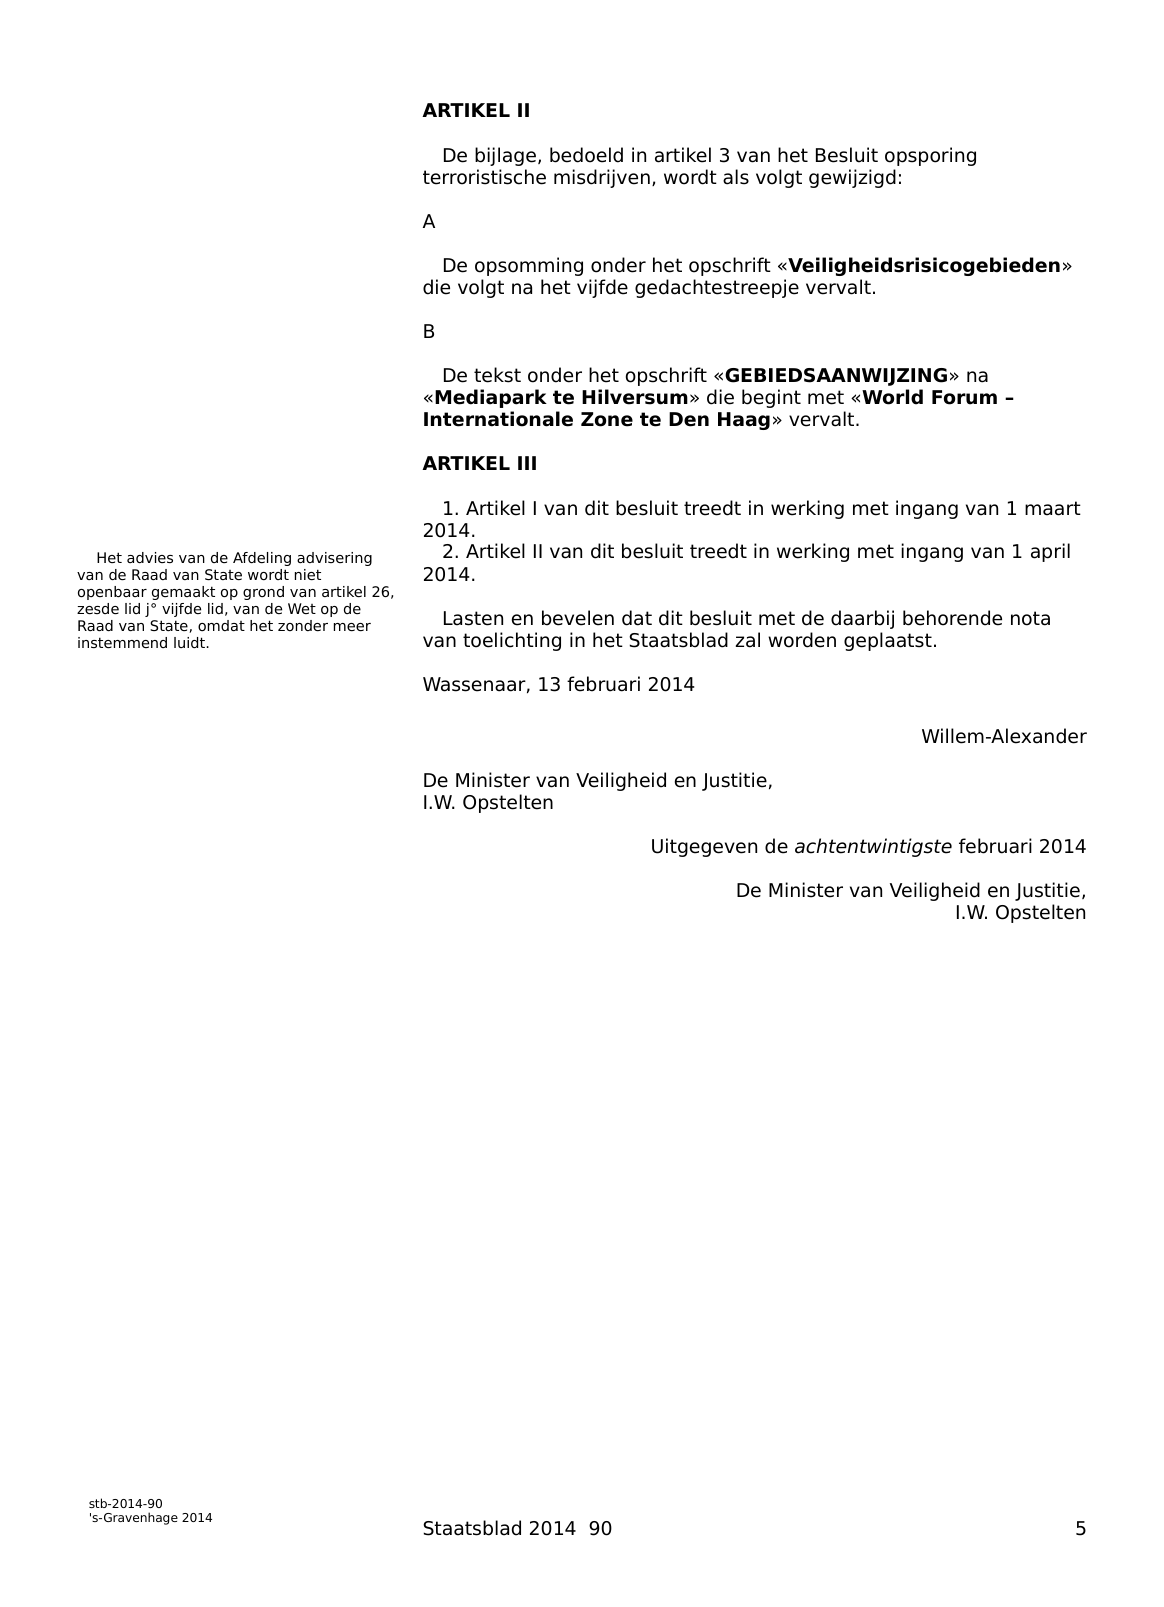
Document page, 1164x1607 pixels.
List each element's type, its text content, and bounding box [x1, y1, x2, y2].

subtitle ARTIKEL III [422, 453, 1087, 475]
text De Minister van Veiligheid en Justitie, I.W. Opstelten [422, 880, 1087, 924]
text Uitgegeven de achtentwintigste februari 2014 [422, 836, 1087, 858]
text De Minister van Veiligheid en Justitie, I.W. Opstelten [422, 770, 1087, 814]
text B [422, 321, 1087, 343]
text Het advies van de Afdeling advisering van de Raad van State wordt niet openbaar gemaakt op grond van artikel 26, zesde lid j° vijfde lid, van de Wet op de Raad van State, omdat het zonder meer instemmend luidt. [77, 550, 396, 652]
text De bijlage, bedoeld in artikel 3 van het Besluit opsporing terroristische misdrijven, wordt als volgt gewijzigd: [422, 144, 1087, 188]
text Willem-Alexander [422, 726, 1087, 748]
text 1. Artikel I van dit besluit treedt in werking met ingang van 1 maart 2014. [422, 497, 1087, 541]
text De tekst onder het opschrift «GEBIEDSAANWIJZING» na «Mediapark te Hilversum» die begint met «World Forum – Internationale Zone te Den Haag» vervalt. [422, 365, 1087, 431]
text 's-Gravenhage 2014 [88, 1511, 323, 1525]
subtitle ARTIKEL II [422, 100, 1087, 122]
text stb-2014-90 [88, 1497, 323, 1511]
text 2. Artikel II van dit besluit treedt in werking met ingang van 1 april 2014. [422, 541, 1087, 585]
text De opsomming onder het opschrift «Veiligheidsrisicogebieden» die volgt na het vijfde gedachtestreepje vervalt. [422, 255, 1087, 299]
text A [422, 211, 1087, 233]
text Wassenaar, 13 februari 2014 [422, 674, 1087, 696]
text Lasten en bevelen dat dit besluit met de daarbij behorende nota van toelichting in het Staatsblad zal worden geplaatst. [422, 608, 1087, 652]
